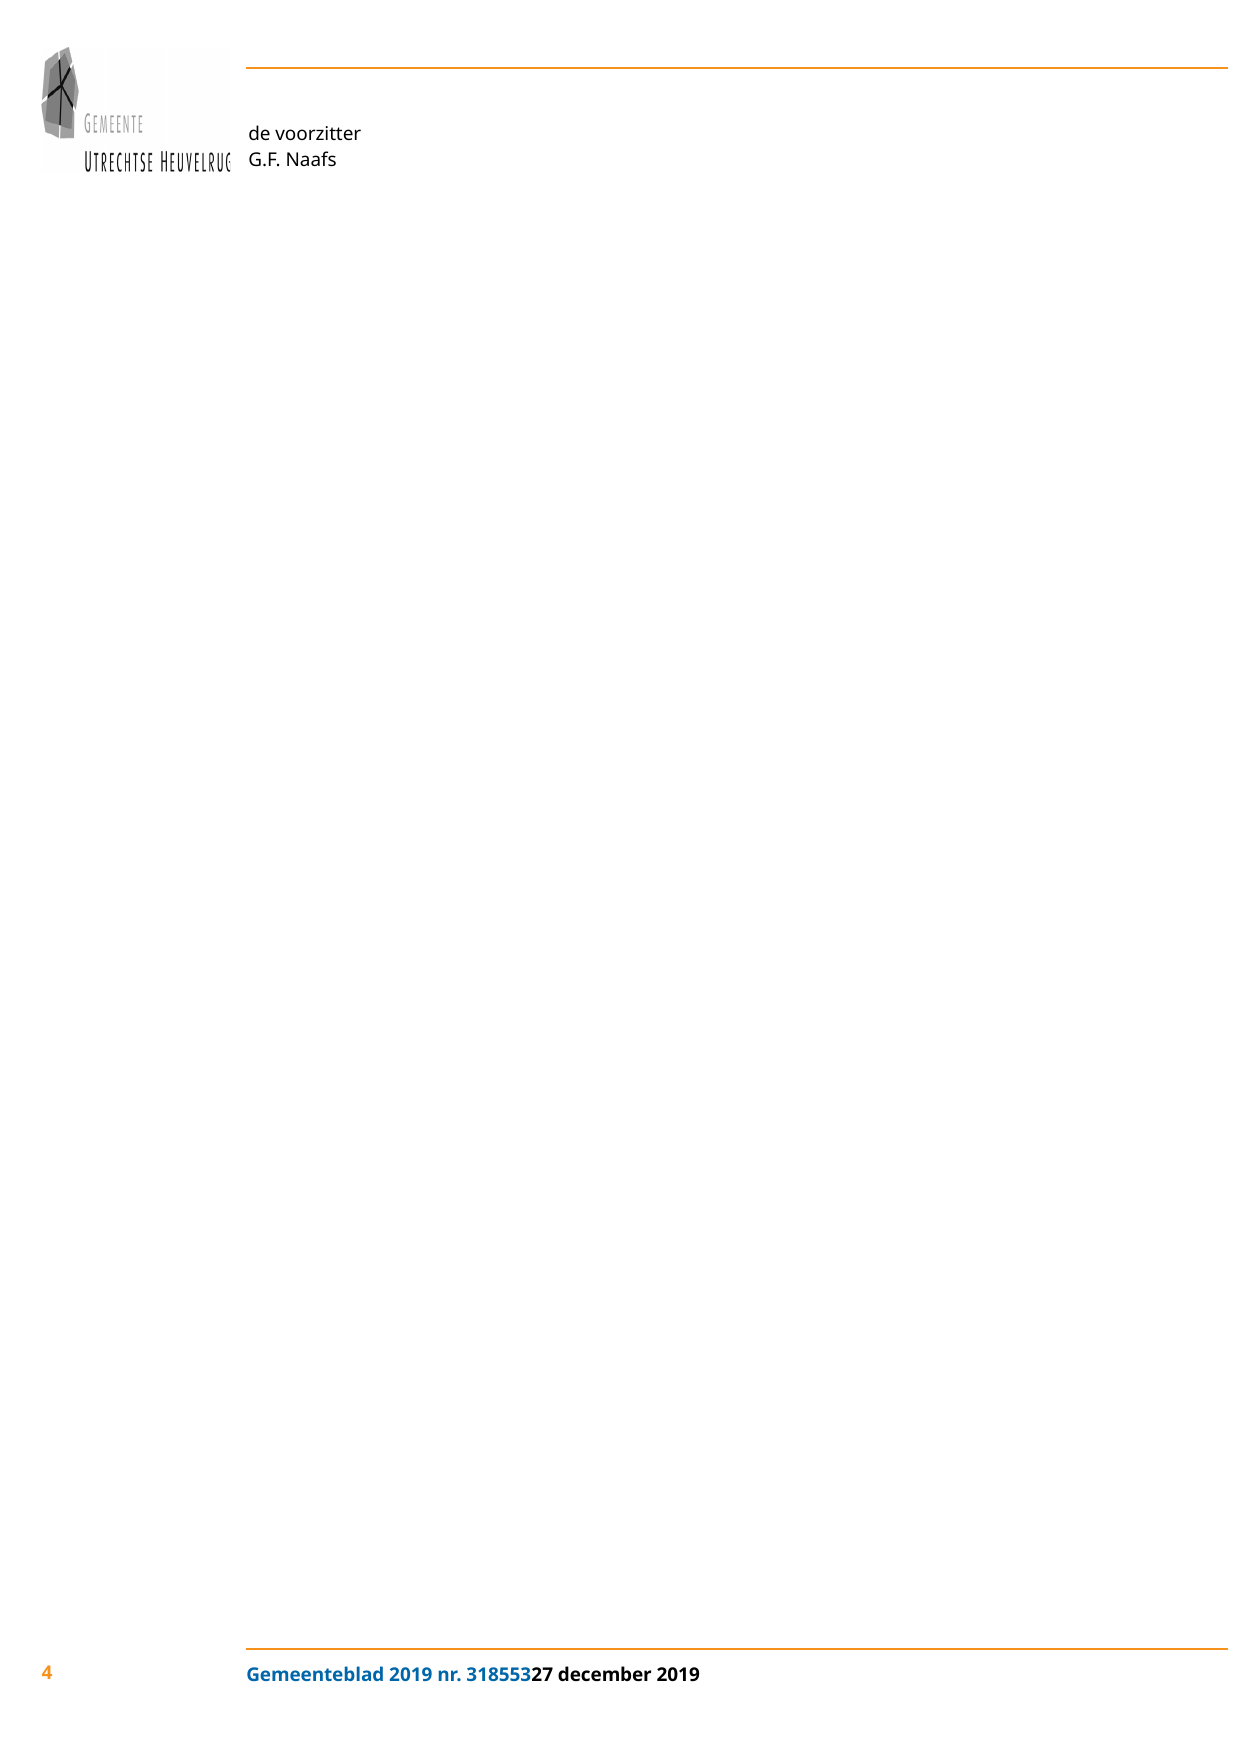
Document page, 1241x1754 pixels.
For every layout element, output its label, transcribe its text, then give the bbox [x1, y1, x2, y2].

picture [41, 47, 231, 172]
text G.F. Naafs [248, 146, 1152, 172]
text de voorzitter [248, 121, 1152, 146]
